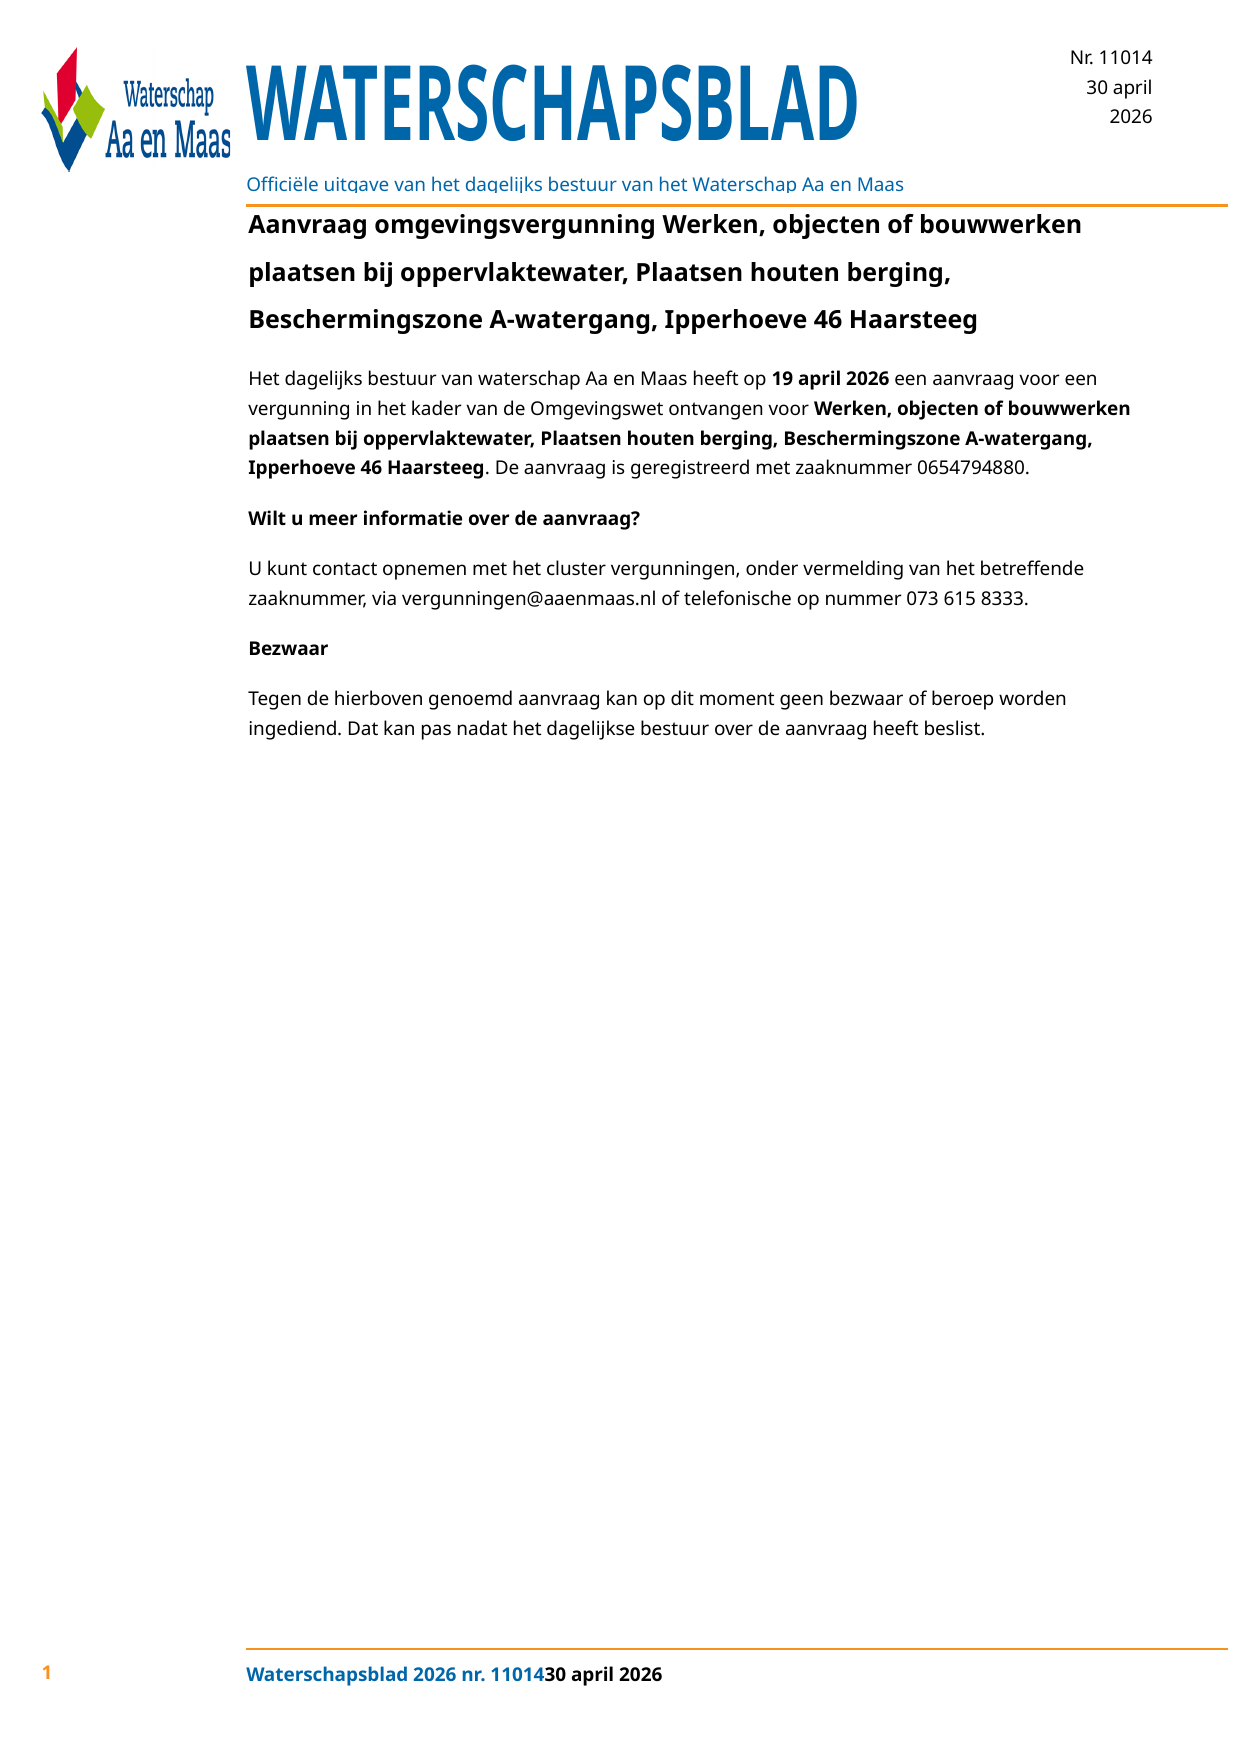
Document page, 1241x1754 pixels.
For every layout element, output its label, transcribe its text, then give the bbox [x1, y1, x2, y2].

picture [41, 47, 231, 172]
text Het dagelijks bestuur van waterschap Aa en Maas heeft op 19 april 2026 een aanvraag voor een vergunning in het kader van de Omgevingswet ontvangen voor Werken, objecten of bouwwerken plaatsen bij oppervlaktewater, Plaatsen houten berging, Beschermingszone A-watergang, Ipperhoeve 46 Haarsteeg. De aanvraag is geregistreerd met zaaknummer 0654794880. [248, 366, 1152, 480]
text Wilt u meer informatie over de aanvraag? [248, 505, 1152, 530]
text Tegen de hierboven genoemd aanvraag kan op dit moment geen bezwaar of beroep worden ingediend. Dat kan pas nadat het dagelijkse bestuur over de aanvraag heeft beslist. [248, 686, 1152, 741]
text Aanvraag omgevingsvergunning Werken, objecten of bouwwerken plaatsen bij oppervlaktewater, Plaatsen houten berging, Beschermingszone A-watergang, Ipperhoeve 46 Haarsteeg [248, 207, 1152, 336]
text Bezwaar [248, 635, 1152, 661]
text U kunt contact opnemen met het cluster vergunningen, onder vermelding van het betreffende zaaknummer, via vergunningen@aaenmaas.nl of telefonische op nummer 073 615 8333. [248, 555, 1152, 610]
